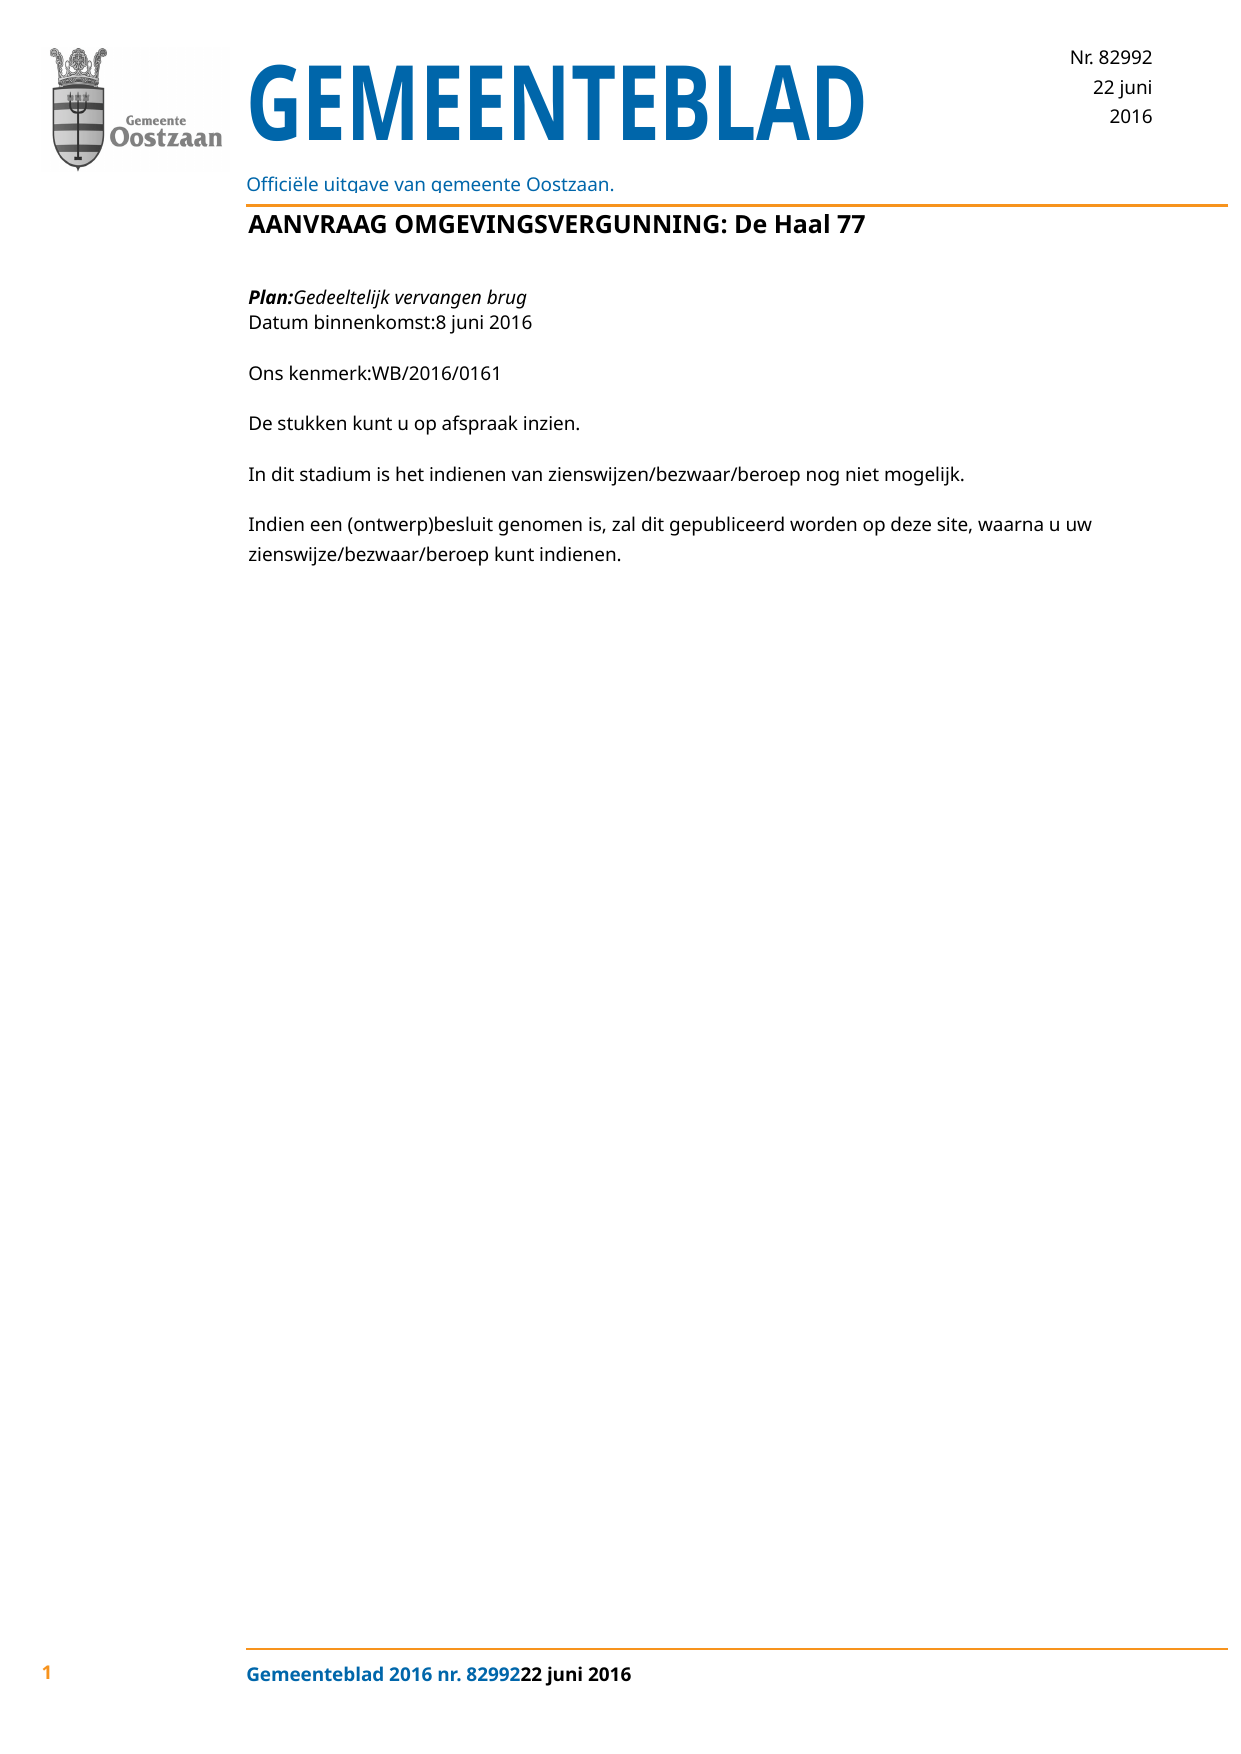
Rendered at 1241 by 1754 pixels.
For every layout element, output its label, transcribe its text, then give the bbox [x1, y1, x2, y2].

picture [41, 47, 231, 172]
text AANVRAAG OMGEVINGSVERGUNNING: De Haal 77 [248, 207, 1152, 241]
text Ons kenmerk:WB/2016/0161 [248, 360, 1152, 386]
text Plan:Gedeeltelijk vervangen brug [248, 284, 1152, 309]
text Indien een (ontwerp)besluit genomen is, zal dit gepubliceerd worden op deze site, waarna u uw zienswijze/bezwaar/beroep kunt indienen. [248, 511, 1152, 567]
text Datum binnenkomst:8 juni 2016 [248, 309, 1152, 335]
text De stukken kunt u op afspraak inzien. [248, 410, 1152, 436]
text In dit stadium is het indienen van zienswijzen/bezwaar/beroep nog niet mogelijk. [248, 461, 1152, 487]
